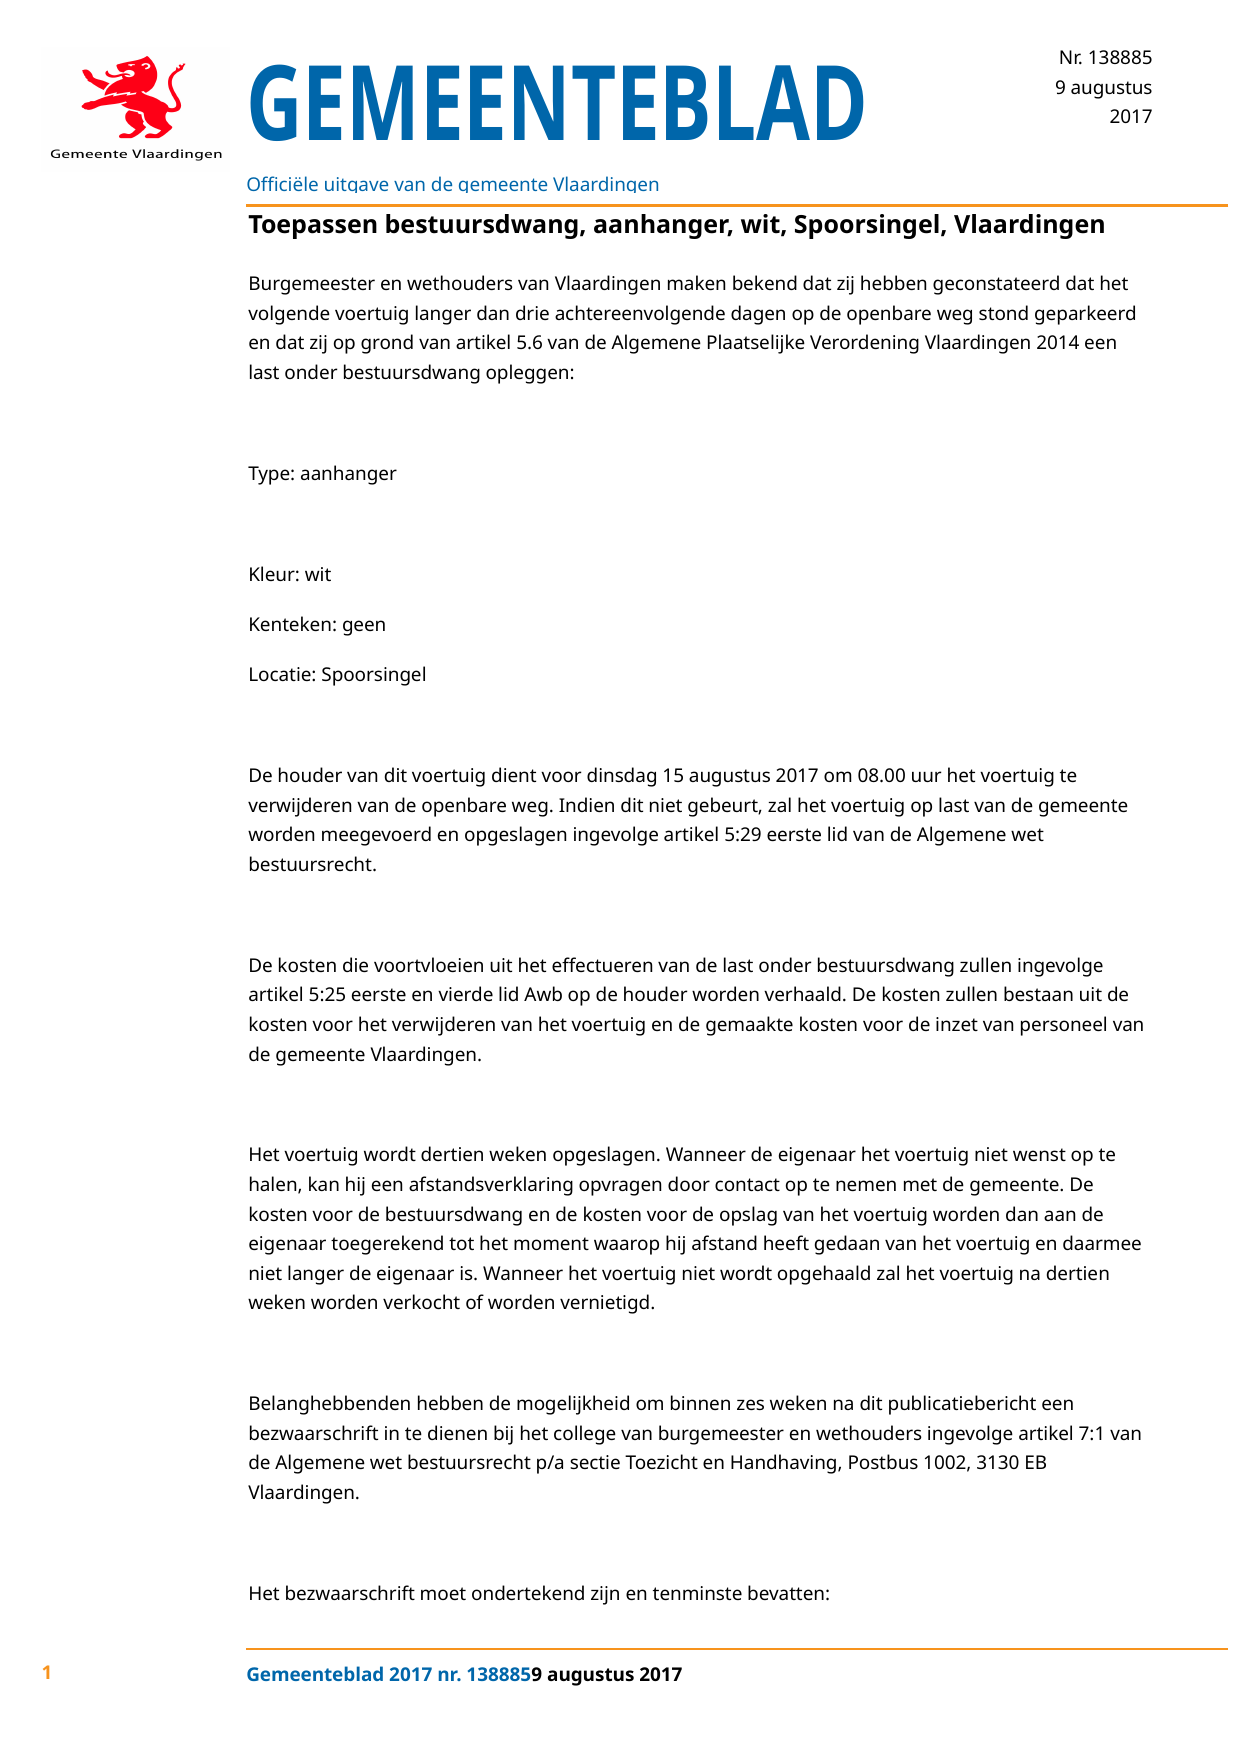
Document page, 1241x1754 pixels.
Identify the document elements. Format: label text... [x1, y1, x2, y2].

text Kleur: wit [248, 561, 1152, 586]
picture [41, 47, 231, 172]
text Type: aanhanger [248, 460, 1152, 486]
text Locatie: Spoorsingel [248, 662, 1152, 687]
text Toepassen bestuursdwang, aanhanger, wit, Spoorsingel, Vlaardingen [248, 207, 1152, 241]
text Kenteken: geen [248, 611, 1152, 637]
text De kosten die voortvloeien uit het effectueren van de last onder bestuursdwang zullen ingevolge artikel 5:25 eerste en vierde lid Awb op de houder worden verhaald. De kosten zullen bestaan uit de kosten voor het verwijderen van het voertuig en de gemaakte kosten voor de inzet van personeel van de gemeente Vlaardingen. [248, 952, 1152, 1066]
text Belanghebbenden hebben de mogelijkheid om binnen zes weken na dit publicatiebericht een bezwaarschrift in te dienen bij het college van burgemeester en wethouders ingevolge artikel 7:1 van de Algemene wet bestuursrecht p/a sectie Toezicht en Handhaving, Postbus 1002, 3130 EB Vlaardingen. [248, 1390, 1152, 1505]
text De houder van dit voertuig dient voor dinsdag 15 augustus 2017 om 08.00 uur het voertuig te verwijderen van de openbare weg. Indien dit niet gebeurt, zal het voertuig op last van de gemeente worden meegevoerd en opgeslagen ingevolge artikel 5:29 eerste lid van de Algemene wet bestuursrecht. [248, 762, 1152, 877]
text Het voertuig wordt dertien weken opgeslagen. Wanneer de eigenaar het voertuig niet wenst op te halen, kan hij een afstandsverklaring opvragen door contact op te nemen met de gemeente. De kosten voor de bestuursdwang en de kosten voor de opslag van het voertuig worden dan aan de eigenaar toegerekend tot het moment waarop hij afstand heeft gedaan van het voertuig en daarmee niet langer de eigenaar is. Wanneer het voertuig niet wordt opgehaald zal het voertuig na dertien weken worden verkocht of worden vernietigd. [248, 1142, 1152, 1315]
text Het bezwaarschrift moet ondertekend zijn en tenminste bevatten: [248, 1580, 1152, 1606]
text Burgemeester en wethouders van Vlaardingen maken bekend dat zij hebben geconstateerd dat het volgende voertuig langer dan drie achtereenvolgende dagen op de openbare weg stond geparkeerd en dat zij op grond van artikel 5.6 van de Algemene Plaatselijke Verordening Vlaardingen 2014 een last onder bestuursdwang opleggen: [248, 270, 1152, 385]
